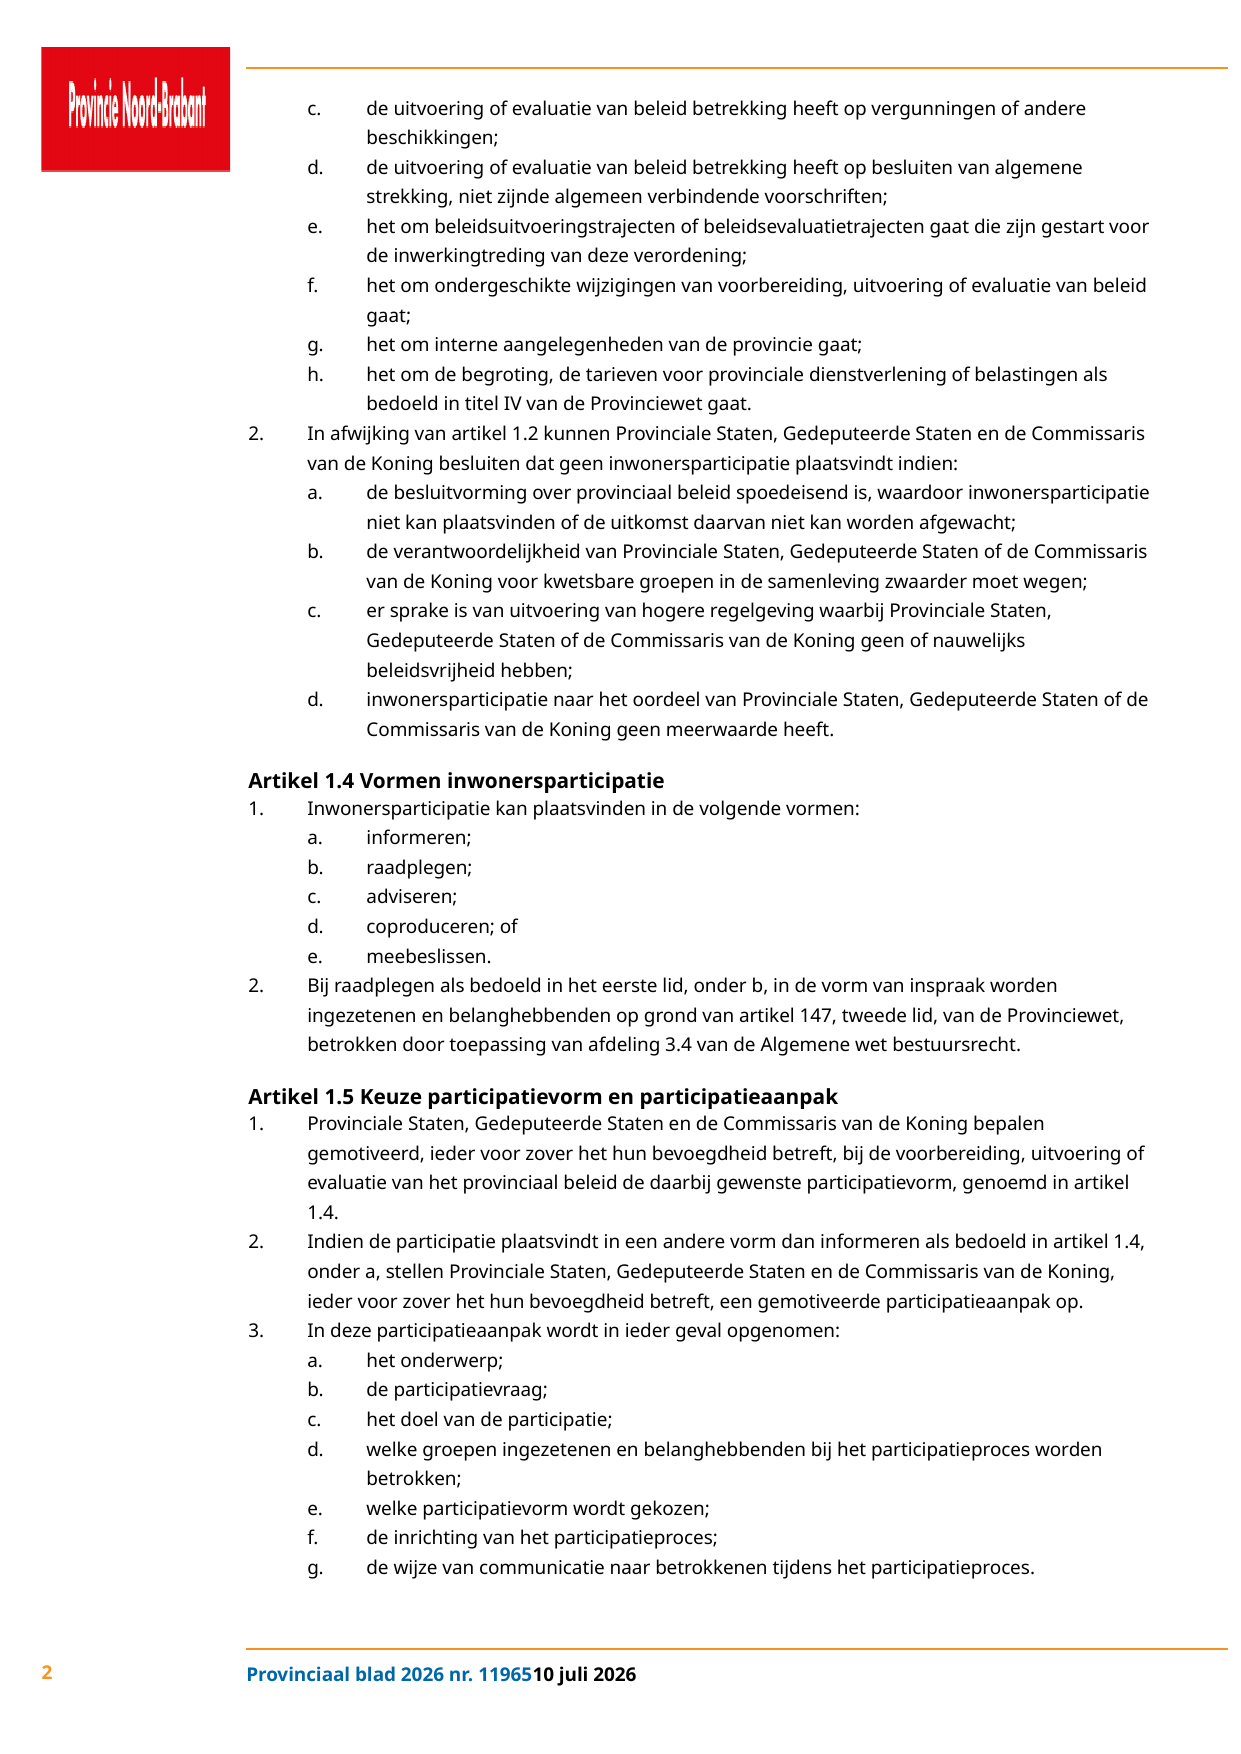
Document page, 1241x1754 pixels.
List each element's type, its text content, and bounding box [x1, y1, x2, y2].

list de uitvoering of evaluatie van beleid betrekking heeft op besluiten van algemene strekking, niet zijnde algemeen verbindende voorschriften; [307, 154, 1152, 209]
list het om interne aangelegenheden van de provincie gaat; [307, 331, 1152, 357]
list het doel van de participatie; [307, 1406, 1152, 1432]
list het om ondergeschikte wijzigingen van voorbereiding, uitvoering of evaluatie van beleid gaat; [307, 272, 1152, 328]
list de verantwoordelijkheid van Provinciale Staten, Gedeputeerde Staten of de Commissaris van de Koning voor kwetsbare groepen in de samenleving zwaarder moet wegen; [307, 538, 1152, 594]
list In afwijking van artikel 1.2 kunnen Provinciale Staten, Gedeputeerde Staten en de Commissaris van de Koning besluiten dat geen inwonersparticipatie plaatsvindt indien: [248, 420, 1152, 476]
list informeren; [307, 824, 1152, 850]
list coproduceren; of [307, 913, 1152, 939]
list adviseren; [307, 884, 1152, 909]
list de besluitvorming over provinciaal beleid spoedeisend is, waardoor inwonersparticipatie niet kan plaatsvinden of de uitkomst daarvan niet kan worden afgewacht; [307, 479, 1152, 535]
list Bij raadplegen als bedoeld in het eerste lid, onder b, in de vorm van inspraak worden ingezetenen en belanghebbenden op grond van artikel 147, tweede lid, van de Provinciewet, betrokken door toepassing van afdeling 3.4 van de Algemene wet bestuursrecht. [248, 972, 1152, 1057]
text Artikel 1.5 Keuze participatievorm en participatieaanpak [248, 1082, 1152, 1110]
list het onderwerp; [307, 1347, 1152, 1373]
list Indien de participatie plaatsvindt in een andere vorm dan informeren als bedoeld in artikel 1.4, onder a, stellen Provinciale Staten, Gedeputeerde Staten en de Commissaris van de Koning, ieder voor zover het hun bevoegdheid betreft, een gemotiveerde participatieaanpak op. [248, 1229, 1152, 1314]
list In deze participatieaanpak wordt in ieder geval opgenomen: [248, 1317, 1152, 1343]
list het om de begroting, de tarieven voor provinciale dienstverlening of belastingen als bedoeld in titel IV van de Provinciewet gaat. [307, 361, 1152, 416]
list Provinciale Staten, Gedeputeerde Staten en de Commissaris van de Koning bepalen gemotiveerd, ieder voor zover het hun bevoegdheid betreft, bij de voorbereiding, uitvoering of evaluatie van het provinciaal beleid de daarbij gewenste participatievorm, genoemd in artikel 1.4. [248, 1110, 1152, 1225]
list inwonersparticipatie naar het oordeel van Provinciale Staten, Gedeputeerde Staten of de Commissaris van de Koning geen meerwaarde heeft. [307, 686, 1152, 742]
list er sprake is van uitvoering van hogere regelgeving waarbij Provinciale Staten, Gedeputeerde Staten of de Commissaris van de Koning geen of nauwelijks beleidsvrijheid hebben; [307, 598, 1152, 683]
list welke participatievorm wordt gekozen; [307, 1495, 1152, 1521]
list meebeslissen. [307, 943, 1152, 968]
list de participatievraag; [307, 1377, 1152, 1402]
list raadplegen; [307, 854, 1152, 880]
list welke groepen ingezetenen en belanghebbenden bij het participatieproces worden betrokken; [307, 1436, 1152, 1491]
list de wijze van communicatie naar betrokkenen tijdens het participatieproces. [307, 1554, 1152, 1580]
list de uitvoering of evaluatie van beleid betrekking heeft op vergunningen of andere beschikkingen; [307, 95, 1152, 150]
picture [41, 47, 231, 172]
list de inrichting van het participatieproces; [307, 1524, 1152, 1550]
list het om beleidsuitvoeringstrajecten of beleidsevaluatietrajecten gaat die zijn gestart voor de inwerkingtreding van deze verordening; [307, 213, 1152, 268]
list Inwonersparticipatie kan plaatsvinden in de volgende vormen: [248, 795, 1152, 821]
text Artikel 1.4 Vormen inwonersparticipatie [248, 766, 1152, 795]
